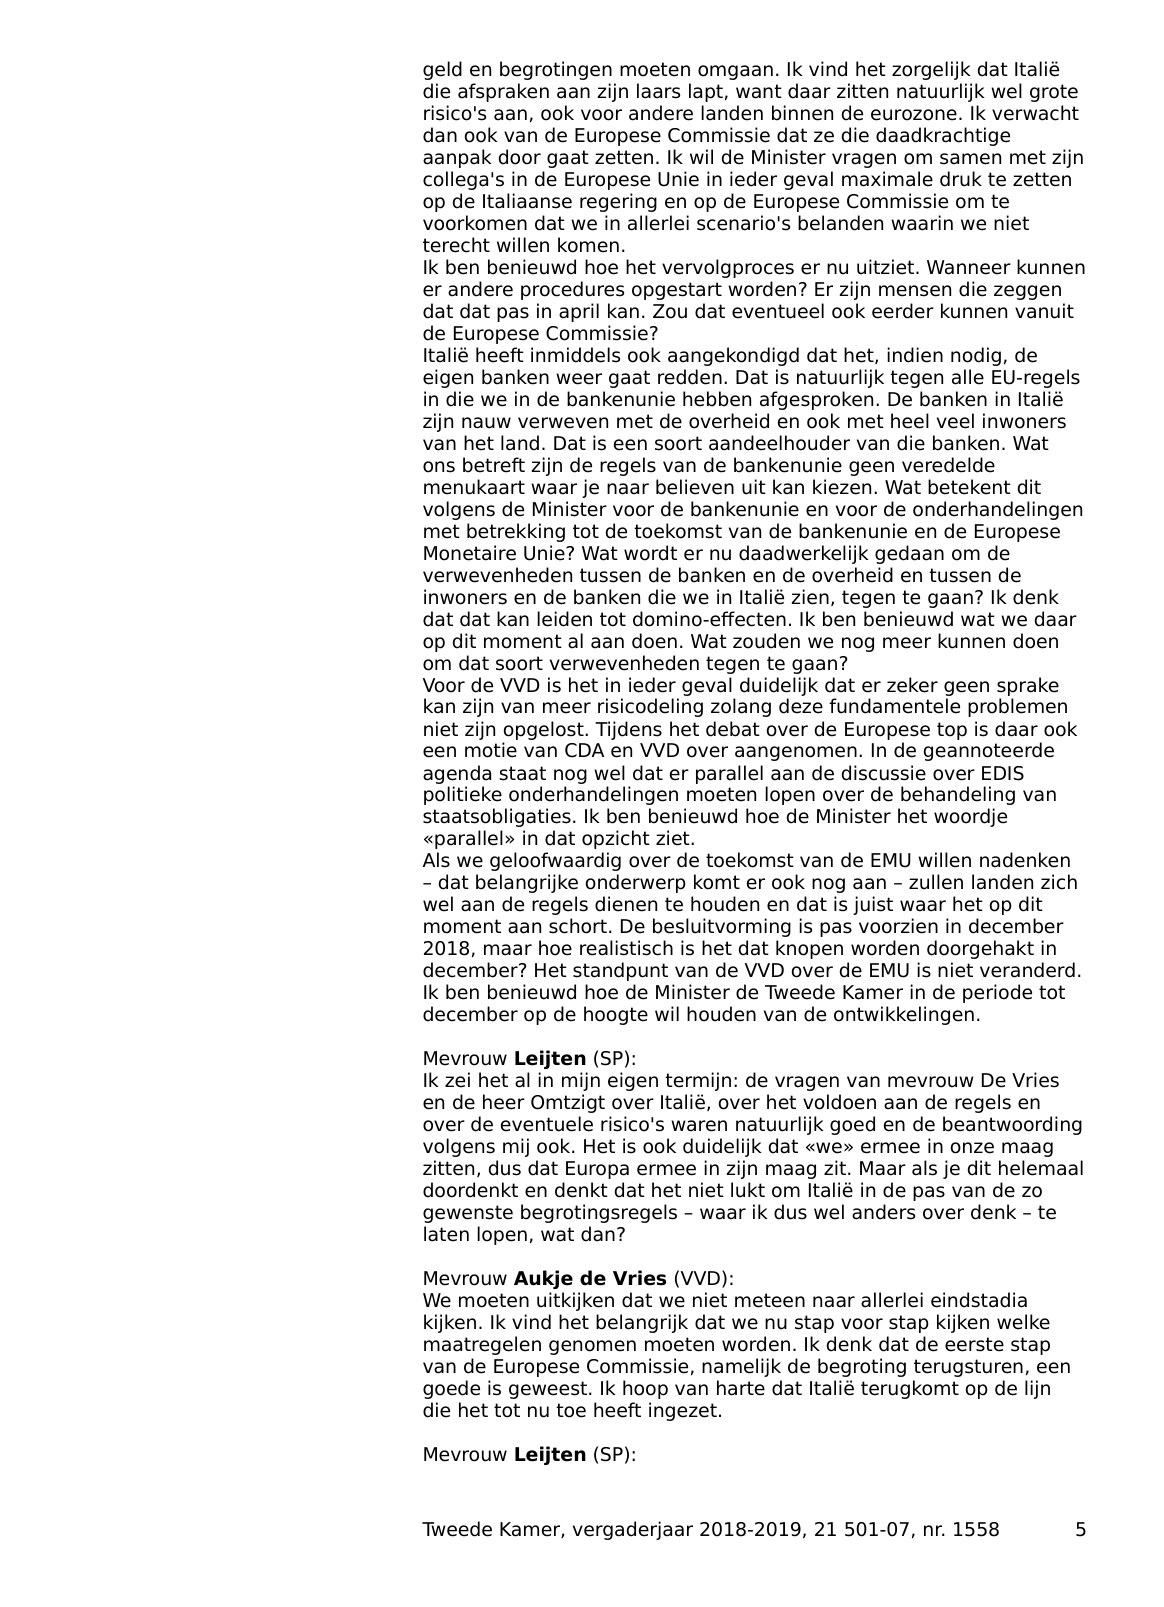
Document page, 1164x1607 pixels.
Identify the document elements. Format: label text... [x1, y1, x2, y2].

text We moeten uitkijken dat we niet meteen naar allerlei eindstadia kijken. Ik vind het belangrijk dat we nu stap voor stap kijken welke maatregelen genomen moeten worden. Ik denk dat de eerste stap van de Europese Commissie, namelijk de begroting terugsturen, een goede is geweest. Ik hoop van harte dat Italië terugkomt op de lijn die het tot nu toe heeft ingezet. [422, 1290, 1087, 1422]
text Italië heeft inmiddels ook aangekondigd dat het, indien nodig, de eigen banken weer gaat redden. Dat is natuurlijk tegen alle EU-regels in die we in de bankenunie hebben afgesproken. De banken in Italië zijn nauw verweven met de overheid en ook met heel veel inwoners van het land. Dat is een soort aandeelhouder van die banken. Wat ons betreft zijn de regels van de bankenunie geen veredelde menukaart waar je naar believen uit kan kiezen. Wat betekent dit volgens de Minister voor de bankenunie en voor de onderhandelingen met betrekking tot de toekomst van de bankenunie en de Europese Monetaire Unie? Wat wordt er nu daadwerkelijk gedaan om de verwevenheden tussen de banken en de overheid en tussen de inwoners en de banken die we in Italië zien, tegen te gaan? Ik denk dat dat kan leiden tot domino-effecten. Ik ben benieuwd wat we daar op dit moment al aan doen. Wat zouden we nog meer kunnen doen om dat soort verwevenheden tegen te gaan? [422, 345, 1087, 674]
text Ik ben benieuwd hoe het vervolgproces er nu uitziet. Wanneer kunnen er andere procedures opgestart worden? Er zijn mensen die zeggen dat dat pas in april kan. Zou dat eventueel ook eerder kunnen vanuit de Europese Commissie? [422, 257, 1087, 345]
text Ik zei het al in mijn eigen termijn: de vragen van mevrouw De Vries en de heer Omtzigt over Italië, over het voldoen aan de regels en over de eventuele risico's waren natuurlijk goed en de beantwoording volgens mij ook. Het is ook duidelijk dat «we» ermee in onze maag zitten, dus dat Europa ermee in zijn maag zit. Maar als je dit helemaal doordenkt en denkt dat het niet lukt om Italië in de pas van de zo gewenste begrotingsregels – waar ik dus wel anders over denk – te laten lopen, wat dan? [422, 1070, 1087, 1246]
text Mevrouw Leijten (SP): [422, 1444, 1087, 1466]
text Als we geloofwaardig over de toekomst van de EMU willen nadenken – dat belangrijke onderwerp komt er ook nog aan – zullen landen zich wel aan de regels dienen te houden en dat is juist waar het op dit moment aan schort. De besluitvorming is pas voorzien in december 2018, maar hoe realistisch is het dat knopen worden doorgehakt in december? Het standpunt van de VVD over de EMU is niet veranderd. Ik ben benieuwd hoe de Minister de Tweede Kamer in de periode tot december op de hoogte wil houden van de ontwikkelingen. [422, 850, 1087, 1026]
text Voor de VVD is het in ieder geval duidelijk dat er zeker geen sprake kan zijn van meer risicodeling zolang deze fundamentele problemen niet zijn opgelost. Tijdens het debat over de Europese top is daar ook een motie van CDA en VVD over aangenomen. In de geannoteerde agenda staat nog wel dat er parallel aan de discussie over EDIS politieke onderhandelingen moeten lopen over de behandeling van staatsobligaties. Ik ben benieuwd hoe de Minister het woordje «parallel» in dat opzicht ziet. [422, 674, 1087, 850]
text Mevrouw Aukje de Vries (VVD): [422, 1268, 1087, 1290]
text geld en begrotingen moeten omgaan. Ik vind het zorgelijk dat Italië die afspraken aan zijn laars lapt, want daar zitten natuurlijk wel grote risico's aan, ook voor andere landen binnen de eurozone. Ik verwacht dan ook van de Europese Commissie dat ze die daadkrachtige aanpak door gaat zetten. Ik wil de Minister vragen om samen met zijn collega's in de Europese Unie in ieder geval maximale druk te zetten op de Italiaanse regering en op de Europese Commissie om te voorkomen dat we in allerlei scenario's belanden waarin we niet terecht willen komen. [422, 59, 1087, 257]
text Mevrouw Leijten (SP): [422, 1048, 1087, 1070]
